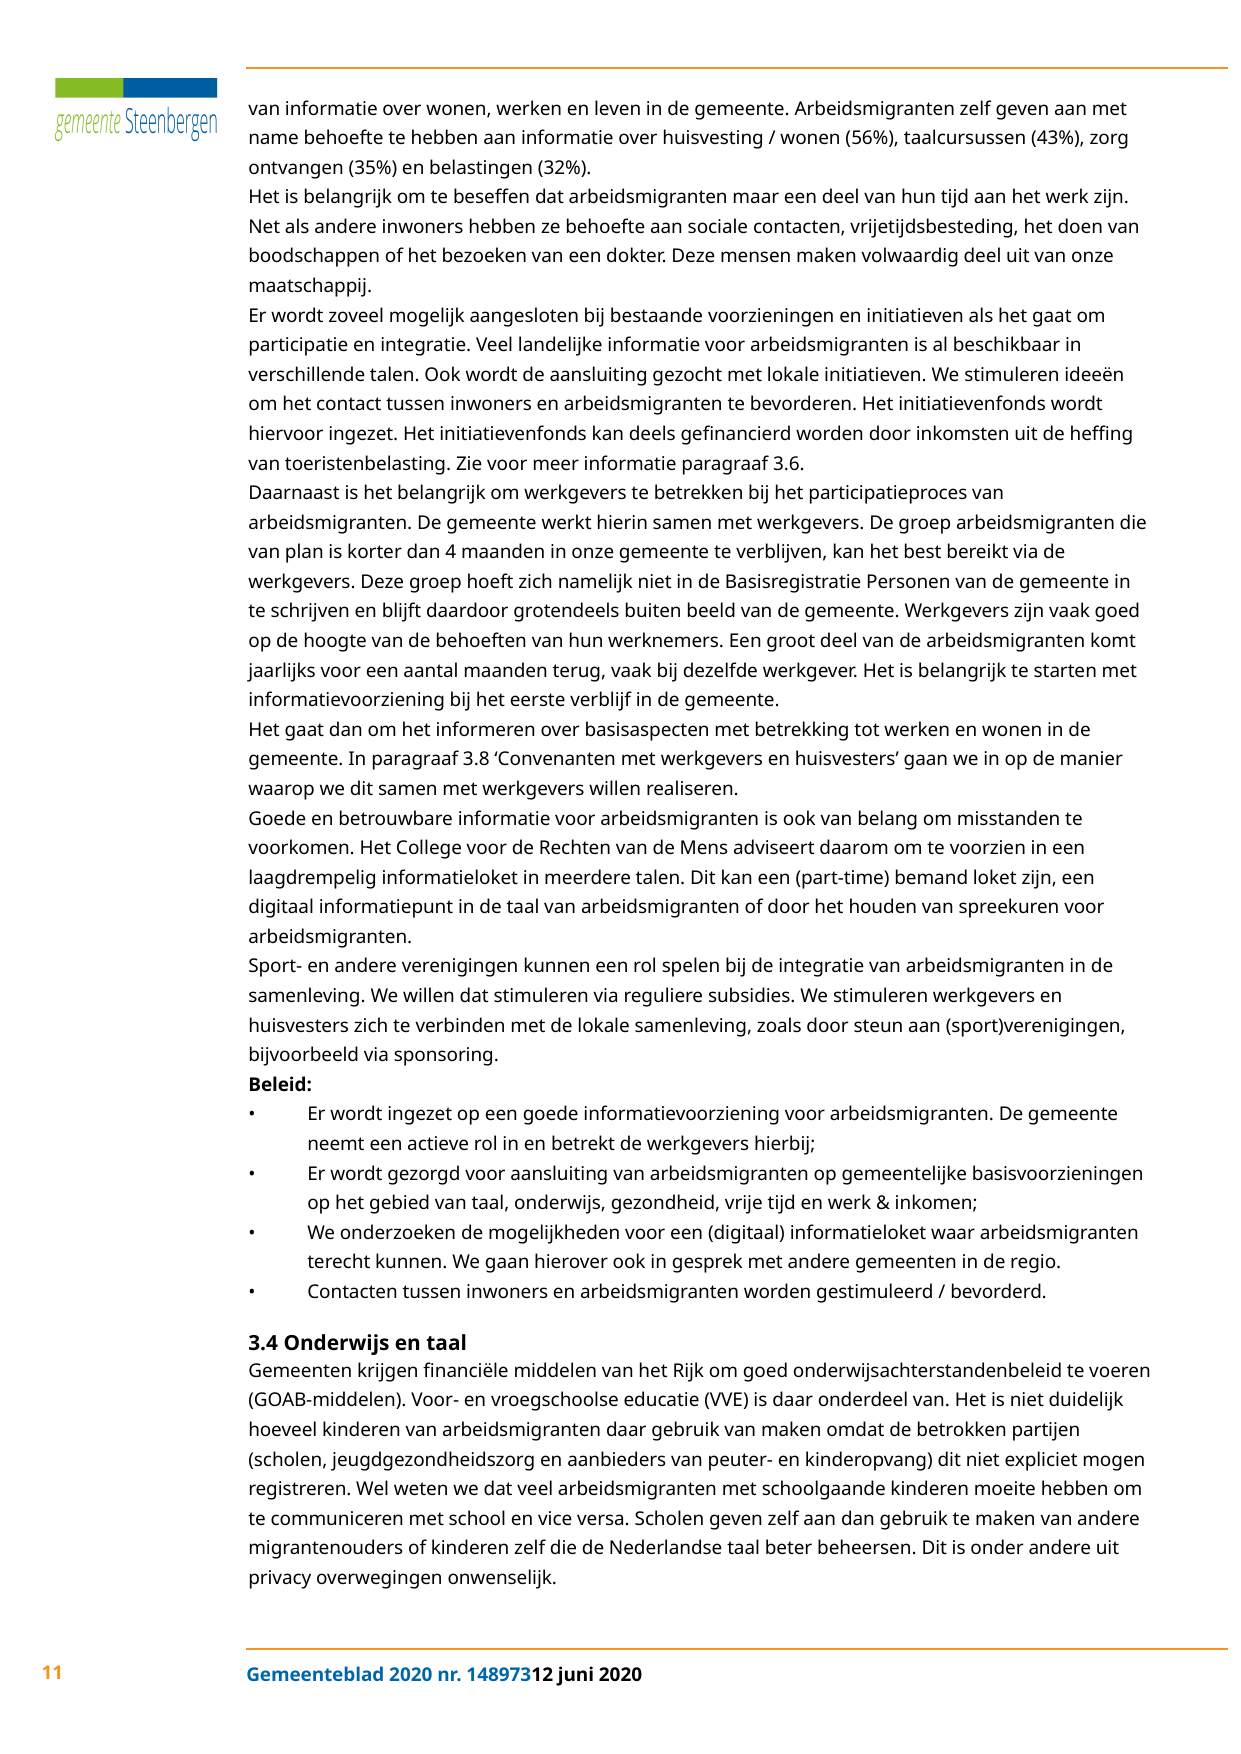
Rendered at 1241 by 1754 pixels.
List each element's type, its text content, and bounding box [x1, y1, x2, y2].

list Er wordt gezorgd voor aansluiting van arbeidsmigranten op gemeentelijke basisvoorzieningen op het gebied van taal, onderwijs, gezondheid, vrije tijd en werk & inkomen; [248, 1160, 1152, 1215]
list We onderzoeken de mogelijkheden voor een (digitaal) informatieloket waar arbeidsmigranten terecht kunnen. We gaan hierover ook in gesprek met andere gemeenten in de regio. [248, 1219, 1152, 1274]
list Er wordt ingezet op een goede informatievoorziening voor arbeidsmigranten. De gemeente neemt een actieve rol in en betrekt de werkgevers hierbij; [248, 1101, 1152, 1156]
text Daarnaast is het belangrijk om werkgevers te betrekken bij het participatieproces van arbeidsmigranten. De gemeente werkt hierin samen met werkgevers. De groep arbeidsmigranten die van plan is korter dan 4 maanden in onze gemeente te verblijven, kan het best bereikt via de werkgevers. Deze groep hoeft zich namelijk niet in de Basisregistratie Personen van de gemeente in te schrijven en blijft daardoor grotendeels buiten beeld van de gemeente. Werkgevers zijn vaak goed op de hoogte van de behoeften van hun werknemers. Een groot deel van de arbeidsmigranten komt jaarlijks voor een aantal maanden terug, vaak bij dezelfde werkgever. Het is belangrijk te starten met informatievoorziening bij het eerste verblijf in de gemeente. [248, 479, 1152, 712]
text Goede en betrouwbare informatie voor arbeidsmigranten is ook van belang om misstanden te voorkomen. Het College voor de Rechten van de Mens adviseert daarom om te voorzien in een laagdrempelig informatieloket in meerdere talen. Dit kan een (part-time) bemand loket zijn, een digitaal informatiepunt in de taal van arbeidsmigranten of door het houden van spreekuren voor arbeidsmigranten. [248, 805, 1152, 949]
text Gemeenten krijgen financiële middelen van het Rijk om goed onderwijsachterstandenbeleid te voeren (GOAB-middelen). Voor- en vroegschoolse educatie (VVE) is daar onderdeel van. Het is niet duidelijk hoeveel kinderen van arbeidsmigranten daar gebruik van maken omdat de betrokken partijen (scholen, jeugdgezondheidszorg en aanbieders van peuter- en kinderopvang) dit niet expliciet mogen registreren. Wel weten we dat veel arbeidsmigranten met schoolgaande kinderen moeite hebben om te communiceren met school en vice versa. Scholen geven zelf aan dan gebruik te maken van andere migrantenouders of kinderen zelf die de Nederlandse taal beter beheersen. Dit is onder andere uit privacy overwegingen onwenselijk. [248, 1357, 1152, 1590]
text Het gaat dan om het informeren over basisaspecten met betrekking tot werken en wonen in de gemeente. In paragraaf 3.8 ‘Convenanten met werkgevers en huisvesters’ gaan we in op de manier waarop we dit samen met werkgevers willen realiseren. [248, 716, 1152, 801]
text Het is belangrijk om te beseffen dat arbeidsmigranten maar een deel van hun tijd aan het werk zijn. Net als andere inwoners hebben ze behoefte aan sociale contacten, vrijetijdsbesteding, het doen van boodschappen of het bezoeken van een dokter. Deze mensen maken volwaardig deel uit van onze maatschappij. [248, 183, 1152, 298]
text 3.4 Onderwijs en taal [248, 1328, 1152, 1357]
text Er wordt zoveel mogelijk aangesloten bij bestaande voorzieningen en initiatieven als het gaat om participatie en integratie. Veel landelijke informatie voor arbeidsmigranten is al beschikbaar in verschillende talen. Ook wordt de aansluiting gezocht met lokale initiatieven. We stimuleren ideeën om het contact tussen inwoners en arbeidsmigranten te bevorderen. Het initiatievenfonds wordt hiervoor ingezet. Het initiatievenfonds kan deels gefinancierd worden door inkomsten uit de heffing van toeristenbelasting. Zie voor meer informatie paragraaf 3.6. [248, 302, 1152, 476]
picture [41, 47, 231, 172]
text Sport- en andere verenigingen kunnen een rol spelen bij de integratie van arbeidsmigranten in de samenleving. We willen dat stimuleren via reguliere subsidies. We stimuleren werkgevers en huisvesters zich te verbinden met de lokale samenleving, zoals door steun aan (sport)verenigingen, bijvoorbeeld via sponsoring. [248, 953, 1152, 1067]
list Contacten tussen inwoners en arbeidsmigranten worden gestimuleerd / bevorderd. [248, 1278, 1152, 1304]
text Beleid: [248, 1071, 1152, 1097]
text van informatie over wonen, werken en leven in de gemeente. Arbeidsmigranten zelf geven aan met name behoefte te hebben aan informatie over huisvesting / wonen (56%), taalcursussen (43%), zorg ontvangen (35%) en belastingen (32%). [248, 95, 1152, 180]
